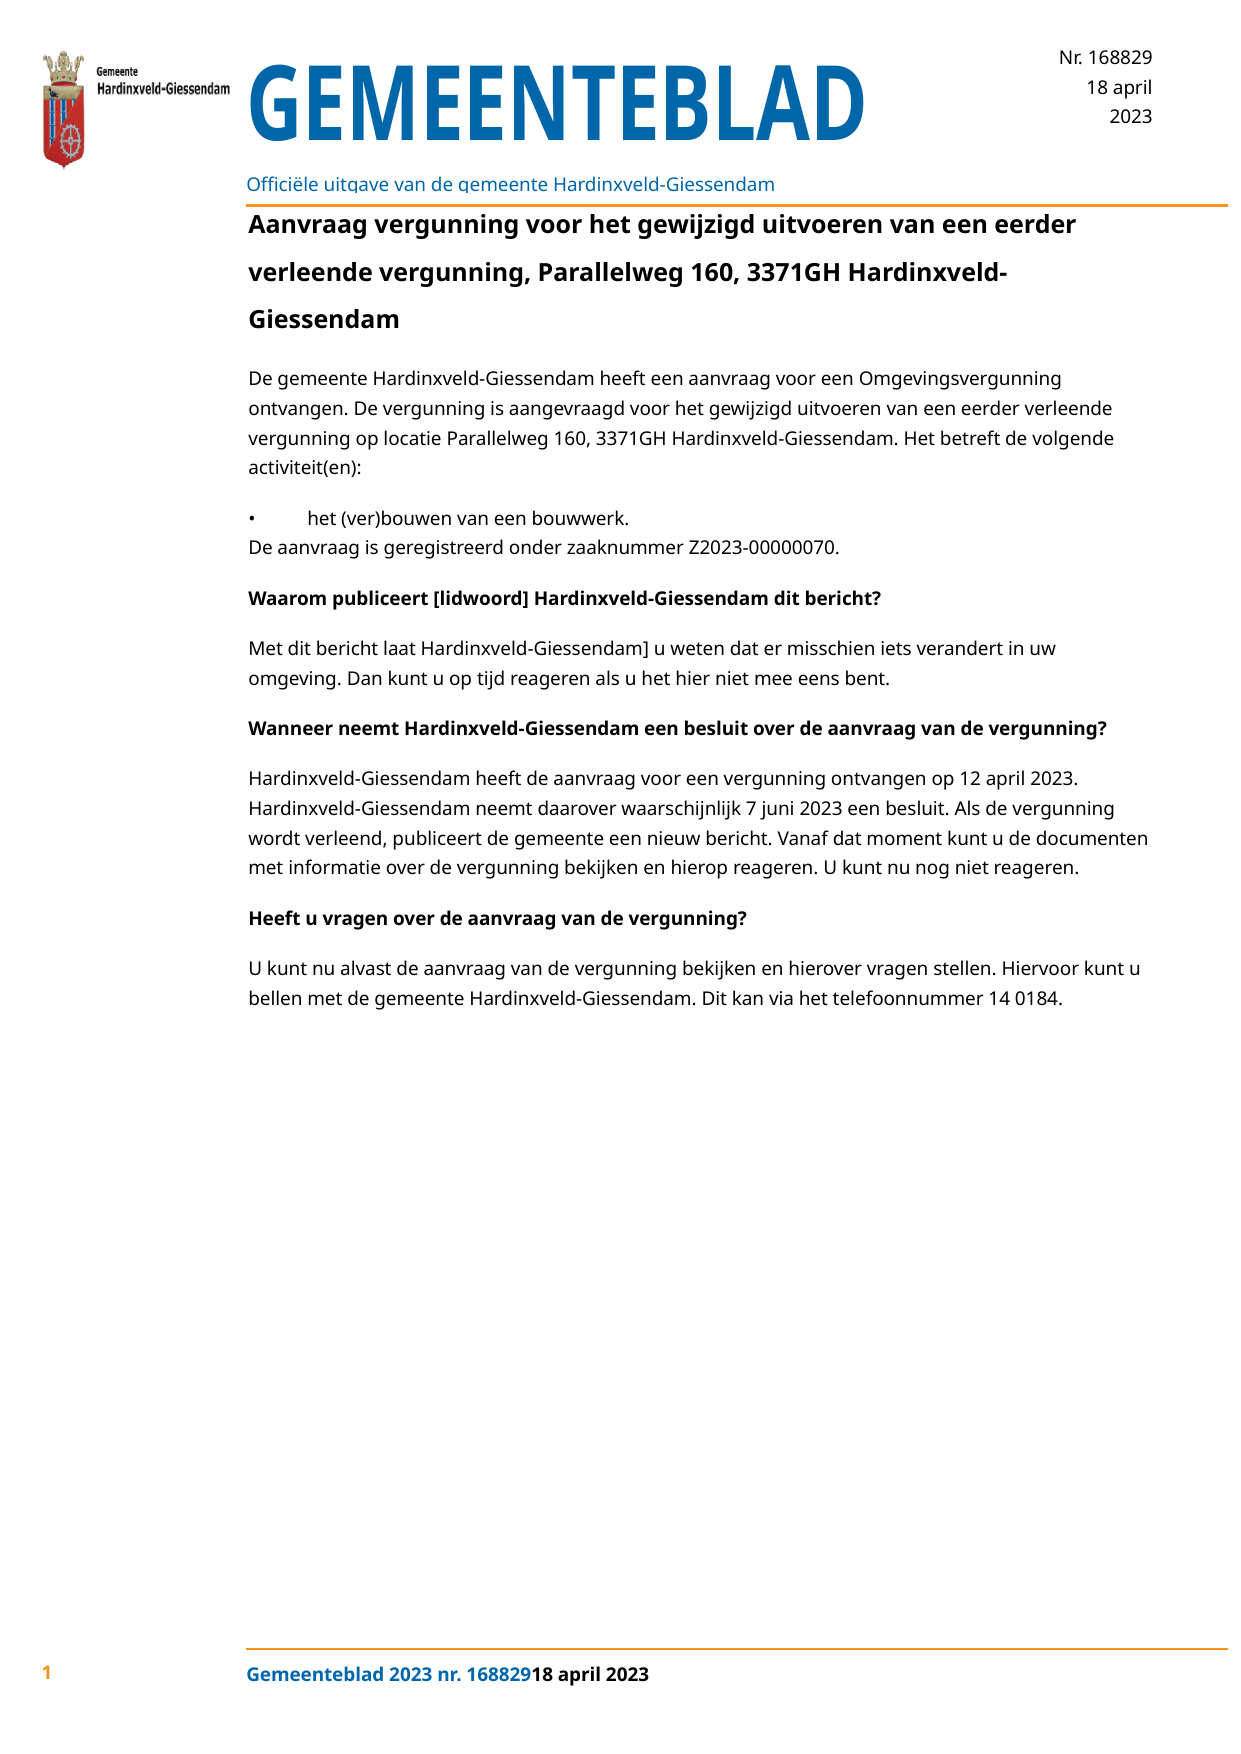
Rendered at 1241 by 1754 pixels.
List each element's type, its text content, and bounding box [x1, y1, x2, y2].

text Heeft u vragen over de aanvraag van de vergunning? [248, 905, 1152, 930]
text Met dit bericht laat Hardinxveld-Giessendam] u weten dat er misschien iets verandert in uw omgeving. Dan kunt u op tijd reageren als u het hier niet mee eens bent. [248, 635, 1152, 690]
text Hardinxveld-Giessendam heeft de aanvraag voor een vergunning ontvangen op 12 april 2023. Hardinxveld-Giessendam neemt daarover waarschijnlijk 7 juni 2023 een besluit. Als de vergunning wordt verleend, publiceert de gemeente een nieuw bericht. Vanaf dat moment kunt u de documenten met informatie over de vergunning bekijken en hierop reageren. U kunt nu nog niet reageren. [248, 766, 1152, 880]
text Waarom publiceert [lidwoord] Hardinxveld-Giessendam dit bericht? [248, 585, 1152, 610]
picture [41, 47, 231, 172]
list het (ver)bouwen van een bouwwerk. [248, 505, 1152, 530]
text Aanvraag vergunning voor het gewijzigd uitvoeren van een eerder verleende vergunning, Parallelweg 160, 3371GH Hardinxveld-Giessendam [248, 207, 1152, 336]
text De gemeente Hardinxveld-Giessendam heeft een aanvraag voor een Omgevingsvergunning ontvangen. De vergunning is aangevraagd voor het gewijzigd uitvoeren van een eerder verleende vergunning op locatie Parallelweg 160, 3371GH Hardinxveld-Giessendam. Het betreft de volgende activiteit(en): [248, 366, 1152, 480]
text U kunt nu alvast de aanvraag van de vergunning bekijken en hierover vragen stellen. Hiervoor kunt u bellen met de gemeente Hardinxveld-Giessendam. Dit kan via het telefoonnummer 14 0184. [248, 955, 1152, 1010]
text Wanneer neemt Hardinxveld-Giessendam een besluit over de aanvraag van de vergunning? [248, 715, 1152, 741]
text De aanvraag is geregistreerd onder zaaknummer Z2023-00000070. [248, 534, 1152, 560]
